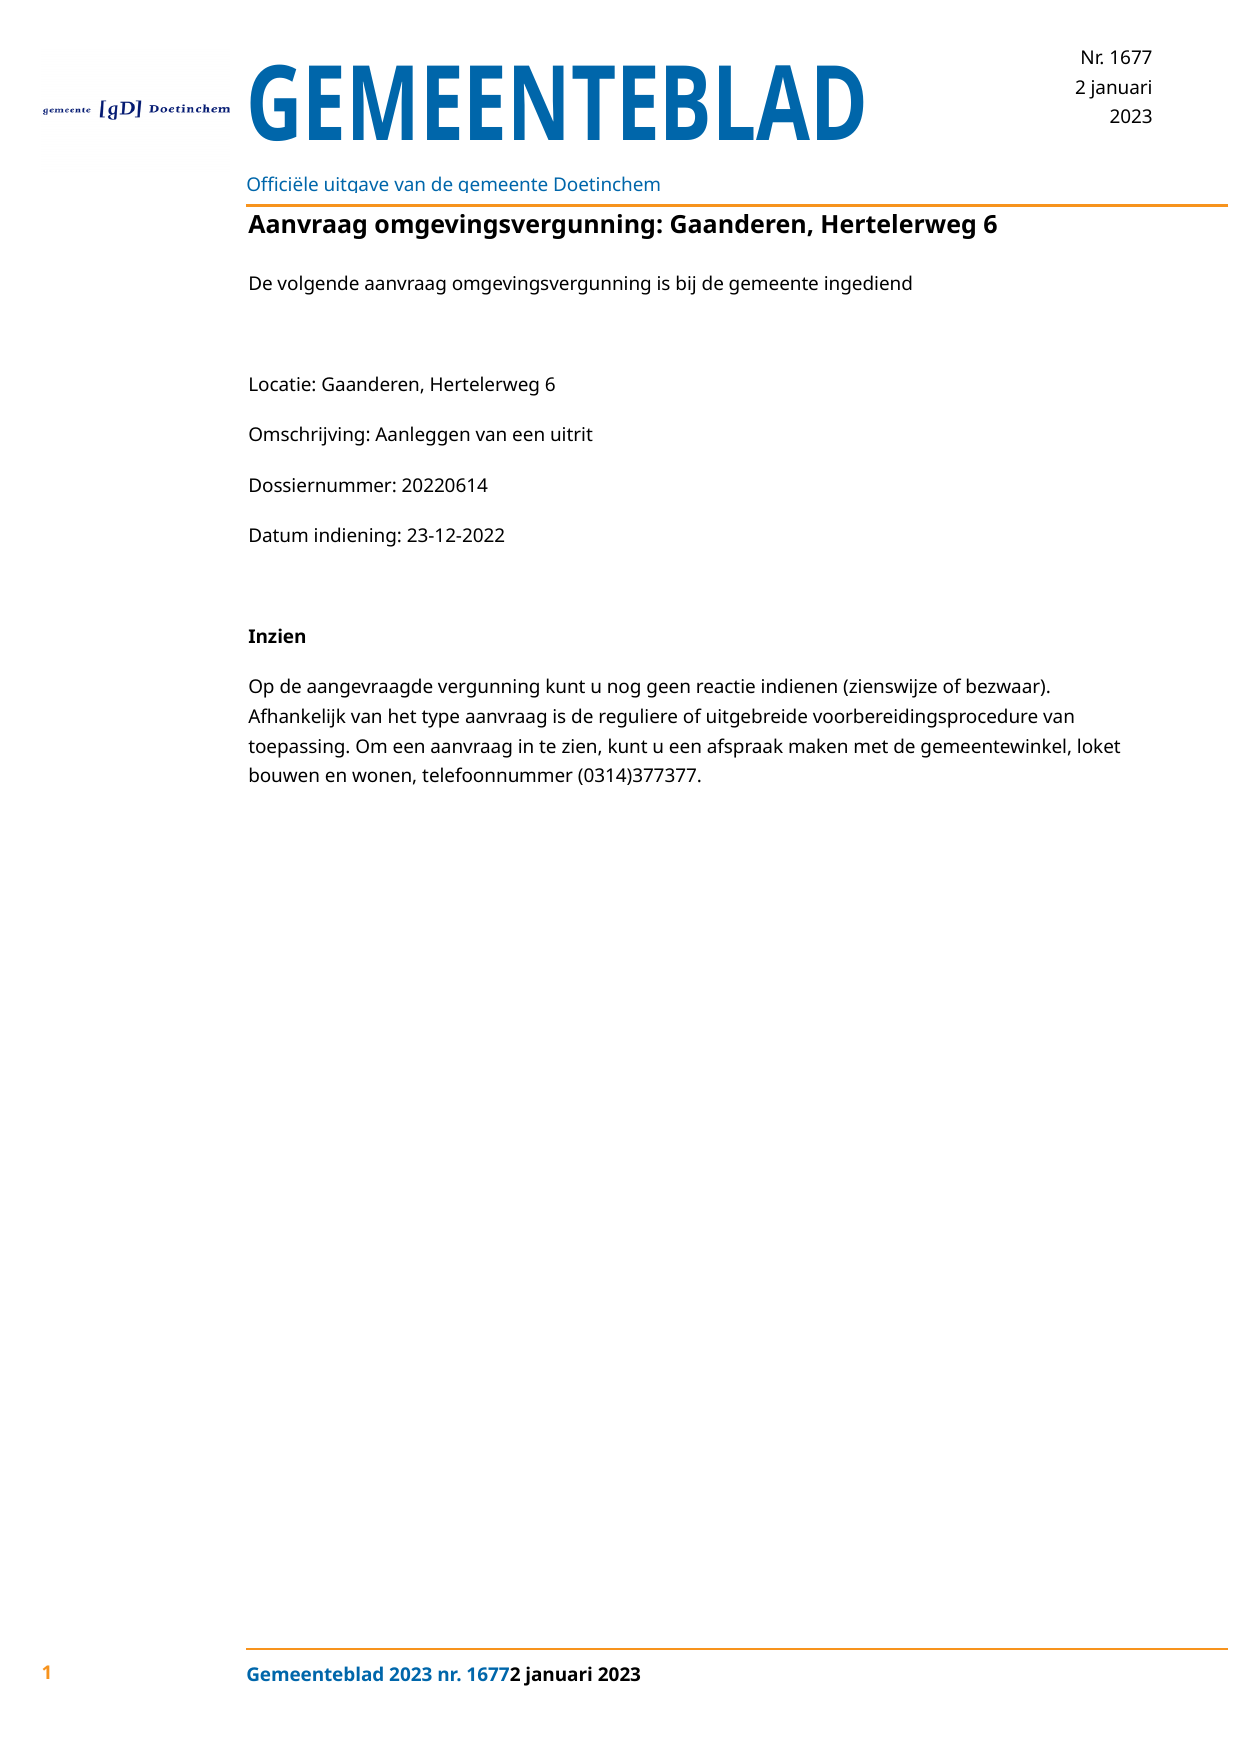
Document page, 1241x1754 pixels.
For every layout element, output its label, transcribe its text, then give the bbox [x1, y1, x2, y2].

picture [41, 47, 231, 172]
text Op de aangevraagde vergunning kunt u nog geen reactie indienen (zienswijze of bezwaar). Afhankelijk van het type aanvraag is de reguliere of uitgebreide voorbereidingsprocedure van toepassing. Om een aanvraag in te zien, kunt u een afspraak maken met de gemeentewinkel, loket bouwen en wonen, telefoonnummer (0314)377377. [248, 674, 1152, 788]
text Dossiernummer: 20220614 [248, 472, 1152, 498]
text Aanvraag omgevingsvergunning: Gaanderen, Hertelerweg 6 [248, 207, 1152, 241]
text Omschrijving: Aanleggen van een uitrit [248, 422, 1152, 447]
text Inzien [248, 623, 1152, 649]
text De volgende aanvraag omgevingsvergunning is bij de gemeente ingediend [248, 270, 1152, 296]
text Locatie: Gaanderen, Hertelerweg 6 [248, 371, 1152, 397]
text Datum indiening: 23-12-2022 [248, 522, 1152, 548]
